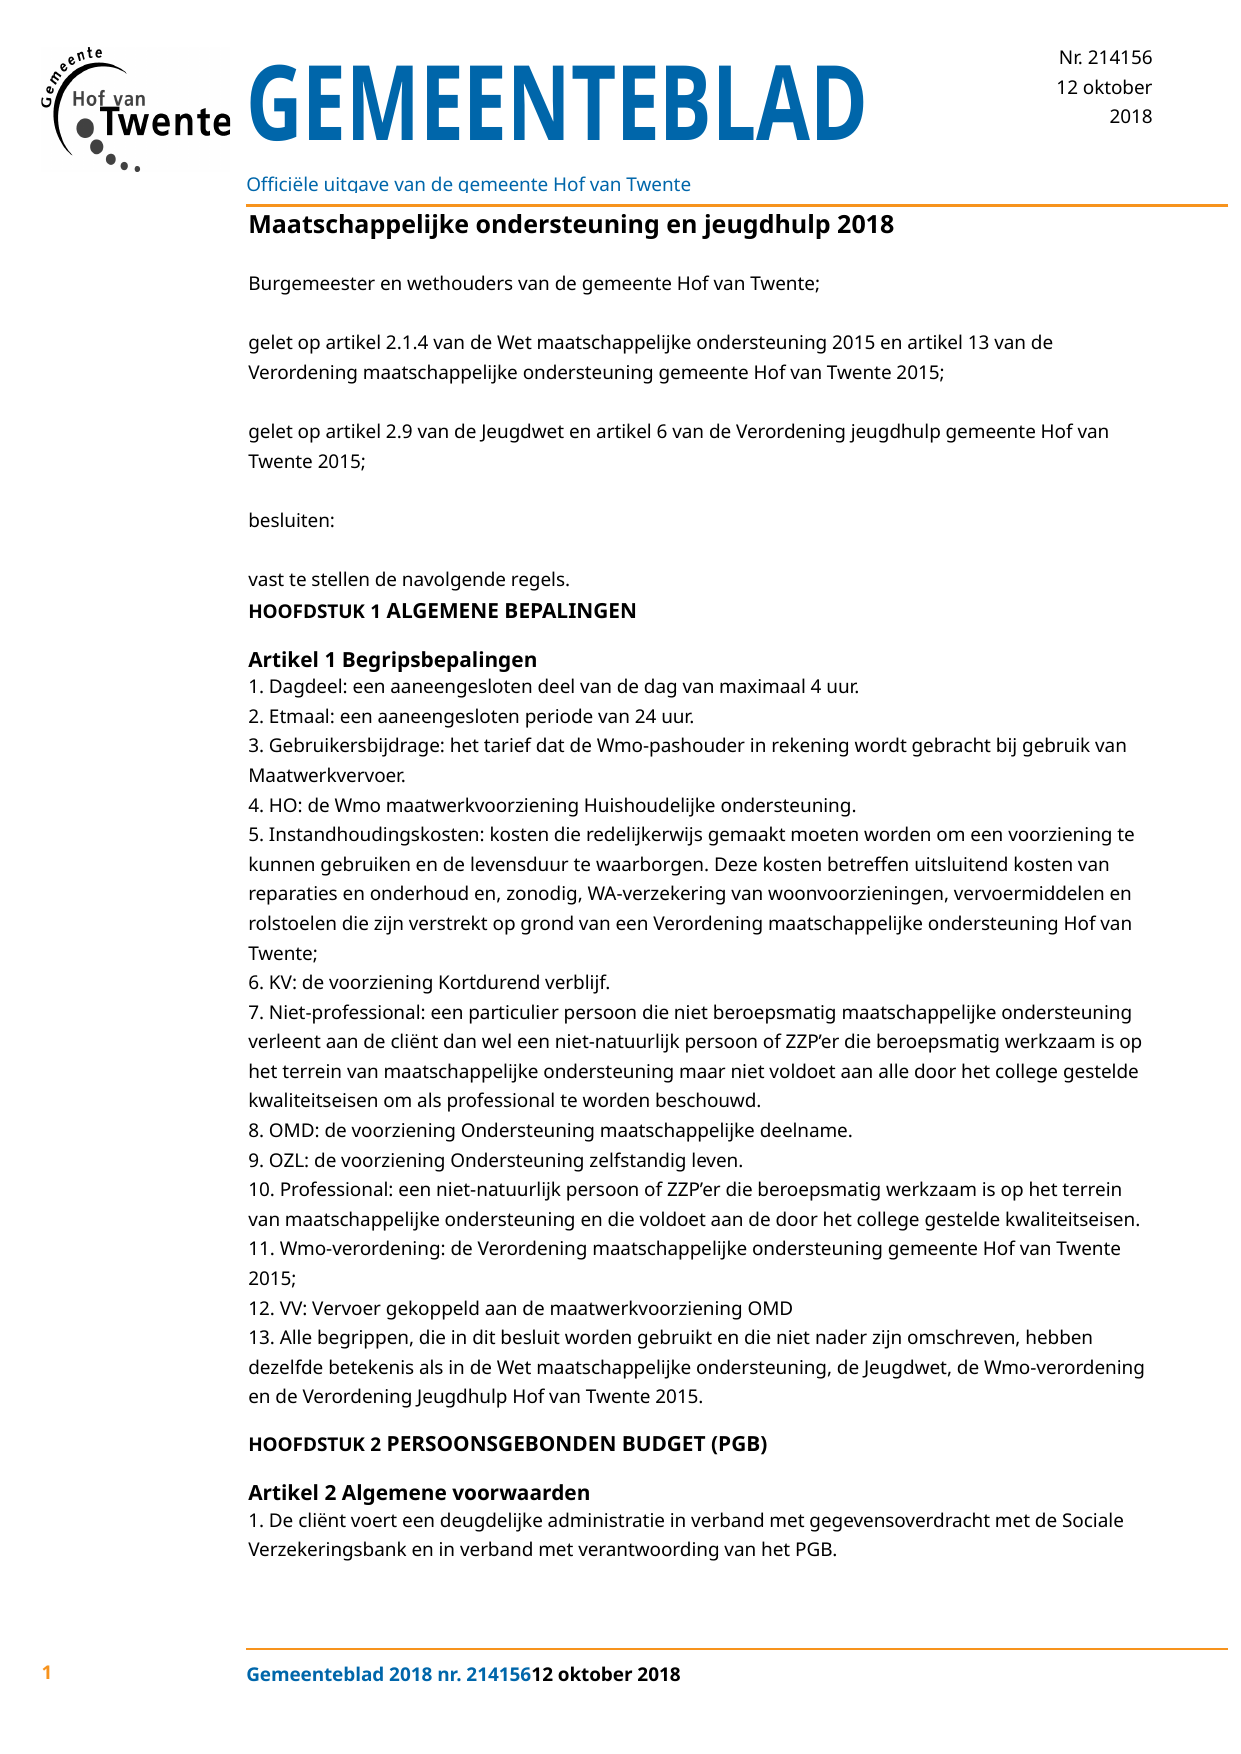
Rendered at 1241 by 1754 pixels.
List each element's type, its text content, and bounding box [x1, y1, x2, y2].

text 12. VV: Vervoer gekoppeld aan de maatwerkvoorziening OMD [248, 1295, 1152, 1320]
text Artikel 2 Algemene voorwaarden [248, 1478, 1152, 1507]
text Artikel 1 Begripsbepalingen [248, 645, 1152, 673]
text Maatschappelijke ondersteuning en jeugdhulp 2018 [248, 207, 1152, 241]
text 1. De cliënt voert een deugdelijke administratie in verband met gegevensoverdracht met de Sociale Verzekeringsbank en in verband met verantwoording van het PGB. [248, 1507, 1152, 1562]
text gelet op artikel 2.1.4 van de Wet maatschappelijke ondersteuning 2015 en artikel 13 van de Verordening maatschappelijke ondersteuning gemeente Hof van Twente 2015; [248, 329, 1152, 385]
text gelet op artikel 2.9 van de Jeugdwet en artikel 6 van de Verordening jeugdhulp gemeente Hof van Twente 2015; [248, 418, 1152, 473]
text 4. HO: de Wmo maatwerkvoorziening Huishoudelijke ondersteuning. [248, 792, 1152, 817]
text Burgemeester en wethouders van de gemeente Hof van Twente; [248, 270, 1152, 296]
text 13. Alle begrippen, die in dit besluit worden gebruikt en die niet nader zijn omschreven, hebben dezelfde betekenis als in de Wet maatschappelijke ondersteuning, de Jeugdwet, de Wmo-verordening en de Verordening Jeugdhulp Hof van Twente 2015. [248, 1324, 1152, 1409]
text 1. Dagdeel: een aaneengesloten deel van de dag van maximaal 4 uur. [248, 673, 1152, 699]
text 3. Gebruikersbijdrage: het tarief dat de Wmo-pashouder in rekening wordt gebracht bij gebruik van Maatwerkvervoer. [248, 733, 1152, 788]
text HOOFDSTUK 2 PERSOONSGEBONDEN BUDGET (PGB) [248, 1429, 1152, 1457]
picture [41, 47, 231, 172]
text 6. KV: de voorziening Kortdurend verblijf. [248, 969, 1152, 995]
text 2. Etmaal: een aaneengesloten periode van 24 uur. [248, 703, 1152, 729]
text vast te stellen de navolgende regels. [248, 566, 1152, 592]
text 9. OZL: de voorziening Ondersteuning zelfstandig leven. [248, 1147, 1152, 1172]
text besluiten: [248, 507, 1152, 533]
text 10. Professional: een niet-natuurlijk persoon of ZZP’er die beroepsmatig werkzaam is op het terrein van maatschappelijke ondersteuning en die voldoet aan de door het college gestelde kwaliteitseisen. [248, 1176, 1152, 1232]
text 11. Wmo-verordening: de Verordening maatschappelijke ondersteuning gemeente Hof van Twente 2015; [248, 1236, 1152, 1291]
text 5. Instandhoudingskosten: kosten die redelijkerwijs gemaakt moeten worden om een voorziening te kunnen gebruiken en de levensduur te waarborgen. Deze kosten betreffen uitsluitend kosten van reparaties en onderhoud en, zonodig, WA-verzekering van woonvoorzieningen, vervoermiddelen en rolstoelen die zijn verstrekt op grond van een Verordening maatschappelijke ondersteuning Hof van Twente; [248, 821, 1152, 965]
text 8. OMD: de voorziening Ondersteuning maatschappelijke deelname. [248, 1117, 1152, 1143]
text HOOFDSTUK 1 ALGEMENE BEPALINGEN [248, 596, 1152, 624]
text 7. Niet-professional: een particulier persoon die niet beroepsmatig maatschappelijke ondersteuning verleent aan de cliënt dan wel een niet-natuurlijk persoon of ZZP’er die beroepsmatig werkzaam is op het terrein van maatschappelijke ondersteuning maar niet voldoet aan alle door het college gestelde kwaliteitseisen om als professional te worden beschouwd. [248, 999, 1152, 1113]
